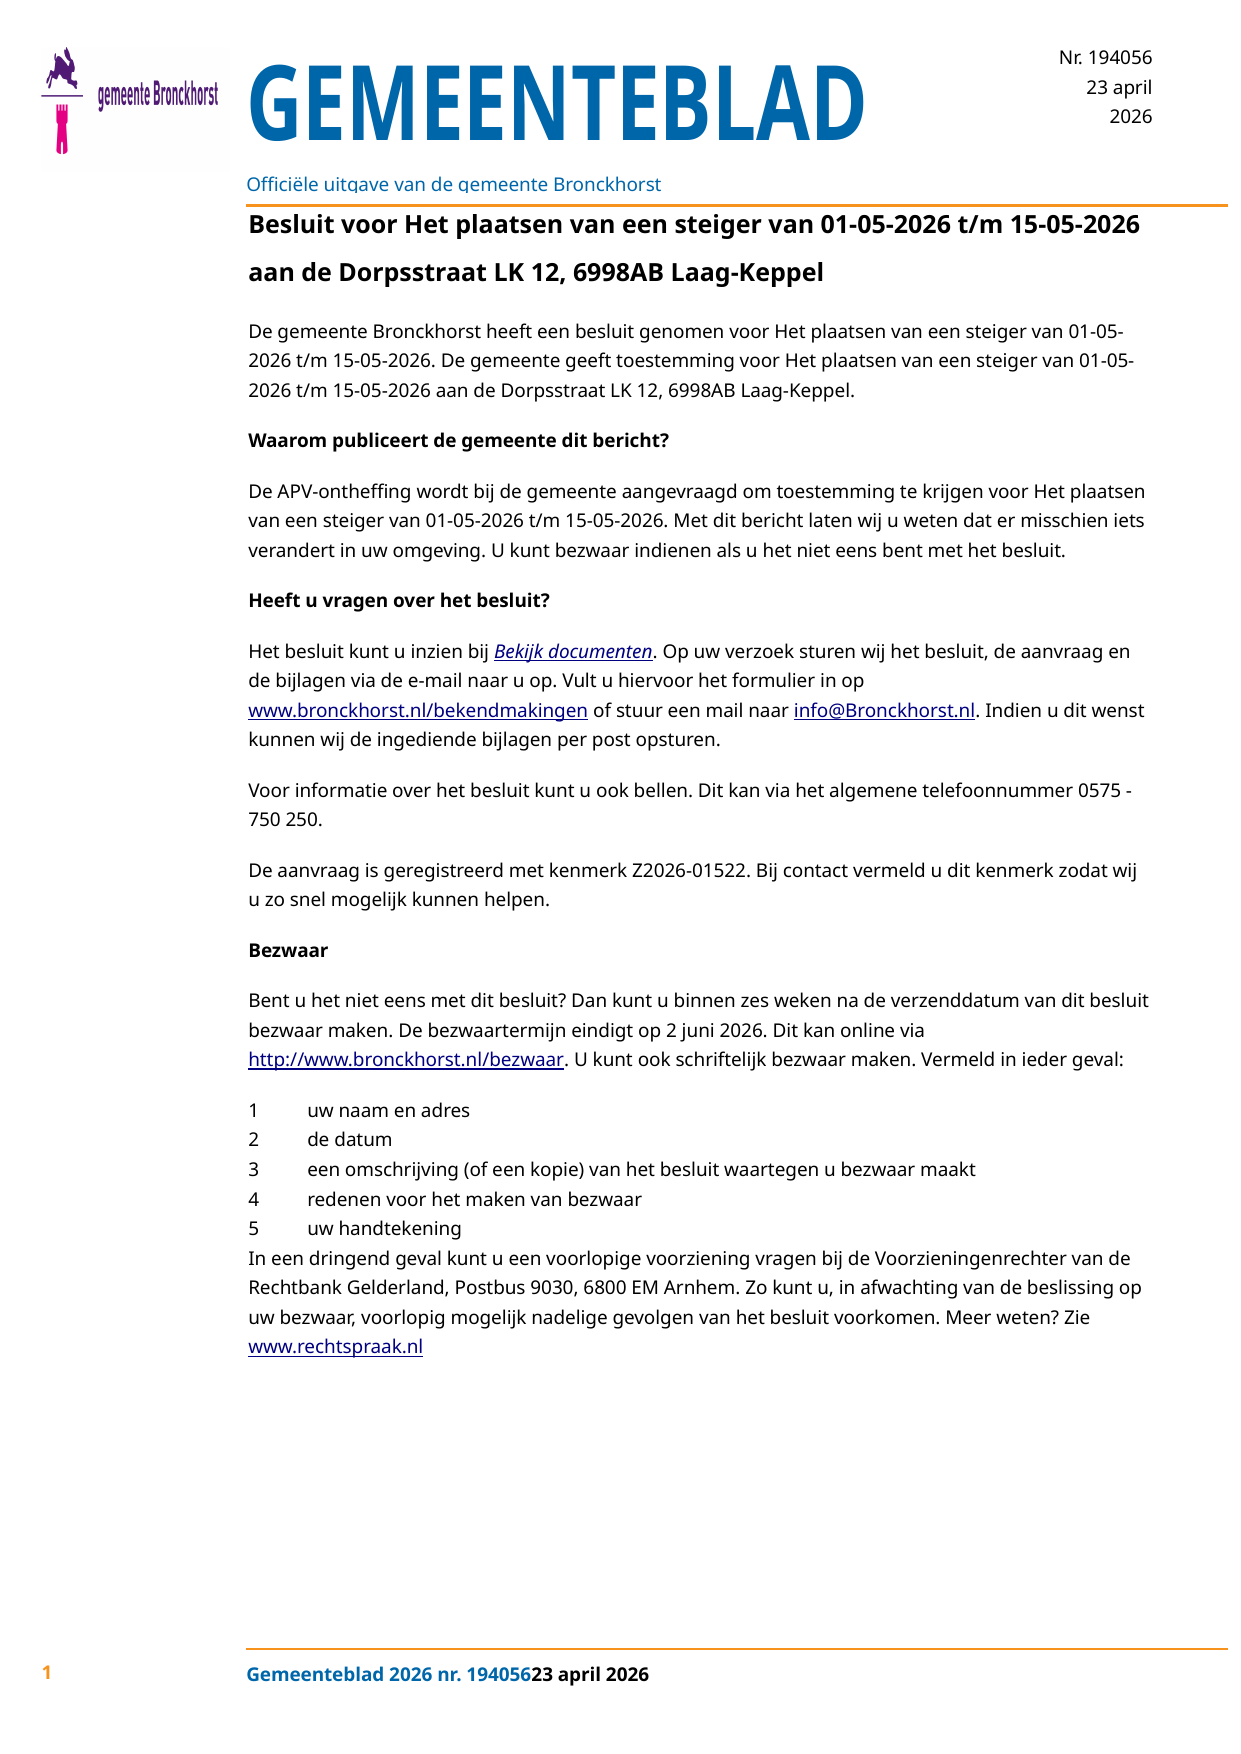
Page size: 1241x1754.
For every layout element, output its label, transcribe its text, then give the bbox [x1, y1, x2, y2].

list redenen voor het maken van bezwaar [248, 1186, 1152, 1212]
text Voor informatie over het besluit kunt u ook bellen. Dit kan via het algemene telefoonnummer 0575 - 750 250. [248, 777, 1152, 832]
text Het besluit kunt u inzien bij Bekijk documenten. Op uw verzoek sturen wij het besluit, de aanvraag en de bijlagen via de e-mail naar u op. Vult u hiervoor het formulier in op www.bronckhorst.nl/bekendmakingen of stuur een mail naar info@Bronckhorst.nl. Indien u dit wenst kunnen wij de ingediende bijlagen per post opsturen. [248, 638, 1152, 752]
text Besluit voor Het plaatsen van een steiger van 01-05-2026 t/m 15-05-2026 aan de Dorpsstraat LK 12, 6998AB Laag-Keppel [248, 207, 1152, 288]
text Bent u het niet eens met dit besluit? Dan kunt u binnen zes weken na de verzenddatum van dit besluit bezwaar maken. De bezwaartermijn eindigt op 2 juni 2026. Dit kan online via http://www.bronckhorst.nl/bezwaar. U kunt ook schriftelijk bezwaar maken. Vermeld in ieder geval: [248, 987, 1152, 1072]
text Bezwaar [248, 937, 1152, 963]
picture [41, 47, 231, 172]
text De gemeente Bronckhorst heeft een besluit genomen voor Het plaatsen van een steiger van 01-05-2026 t/m 15-05-2026. De gemeente geeft toestemming voor Het plaatsen van een steiger van 01-05-2026 t/m 15-05-2026 aan de Dorpsstraat LK 12, 6998AB Laag-Keppel. [248, 318, 1152, 403]
text De APV-ontheffing wordt bij de gemeente aangevraagd om toestemming te krijgen voor Het plaatsen van een steiger van 01-05-2026 t/m 15-05-2026. Met dit bericht laten wij u weten dat er misschien iets verandert in uw omgeving. U kunt bezwaar indienen als u het niet eens bent met het besluit. [248, 478, 1152, 563]
list de datum [248, 1127, 1152, 1152]
list uw naam en adres [248, 1097, 1152, 1123]
text Heeft u vragen over het besluit? [248, 587, 1152, 613]
list uw handtekening [248, 1215, 1152, 1241]
text De aanvraag is geregistreerd met kenmerk Z2026-01522. Bij contact vermeld u dit kenmerk zodat wij u zo snel mogelijk kunnen helpen. [248, 857, 1152, 912]
text In een dringend geval kunt u een voorlopige voorziening vragen bij de Voorzieningenrechter van de Rechtbank Gelderland, Postbus 9030, 6800 EM Arnhem. Zo kunt u, in afwachting van de beslissing op uw bezwaar, voorlopig mogelijk nadelige gevolgen van het besluit voorkomen. Meer weten? Zie www.rechtspraak.nl [248, 1245, 1152, 1359]
text Waarom publiceert de gemeente dit bericht? [248, 427, 1152, 453]
list een omschrijving (of een kopie) van het besluit waartegen u bezwaar maakt [248, 1156, 1152, 1182]
